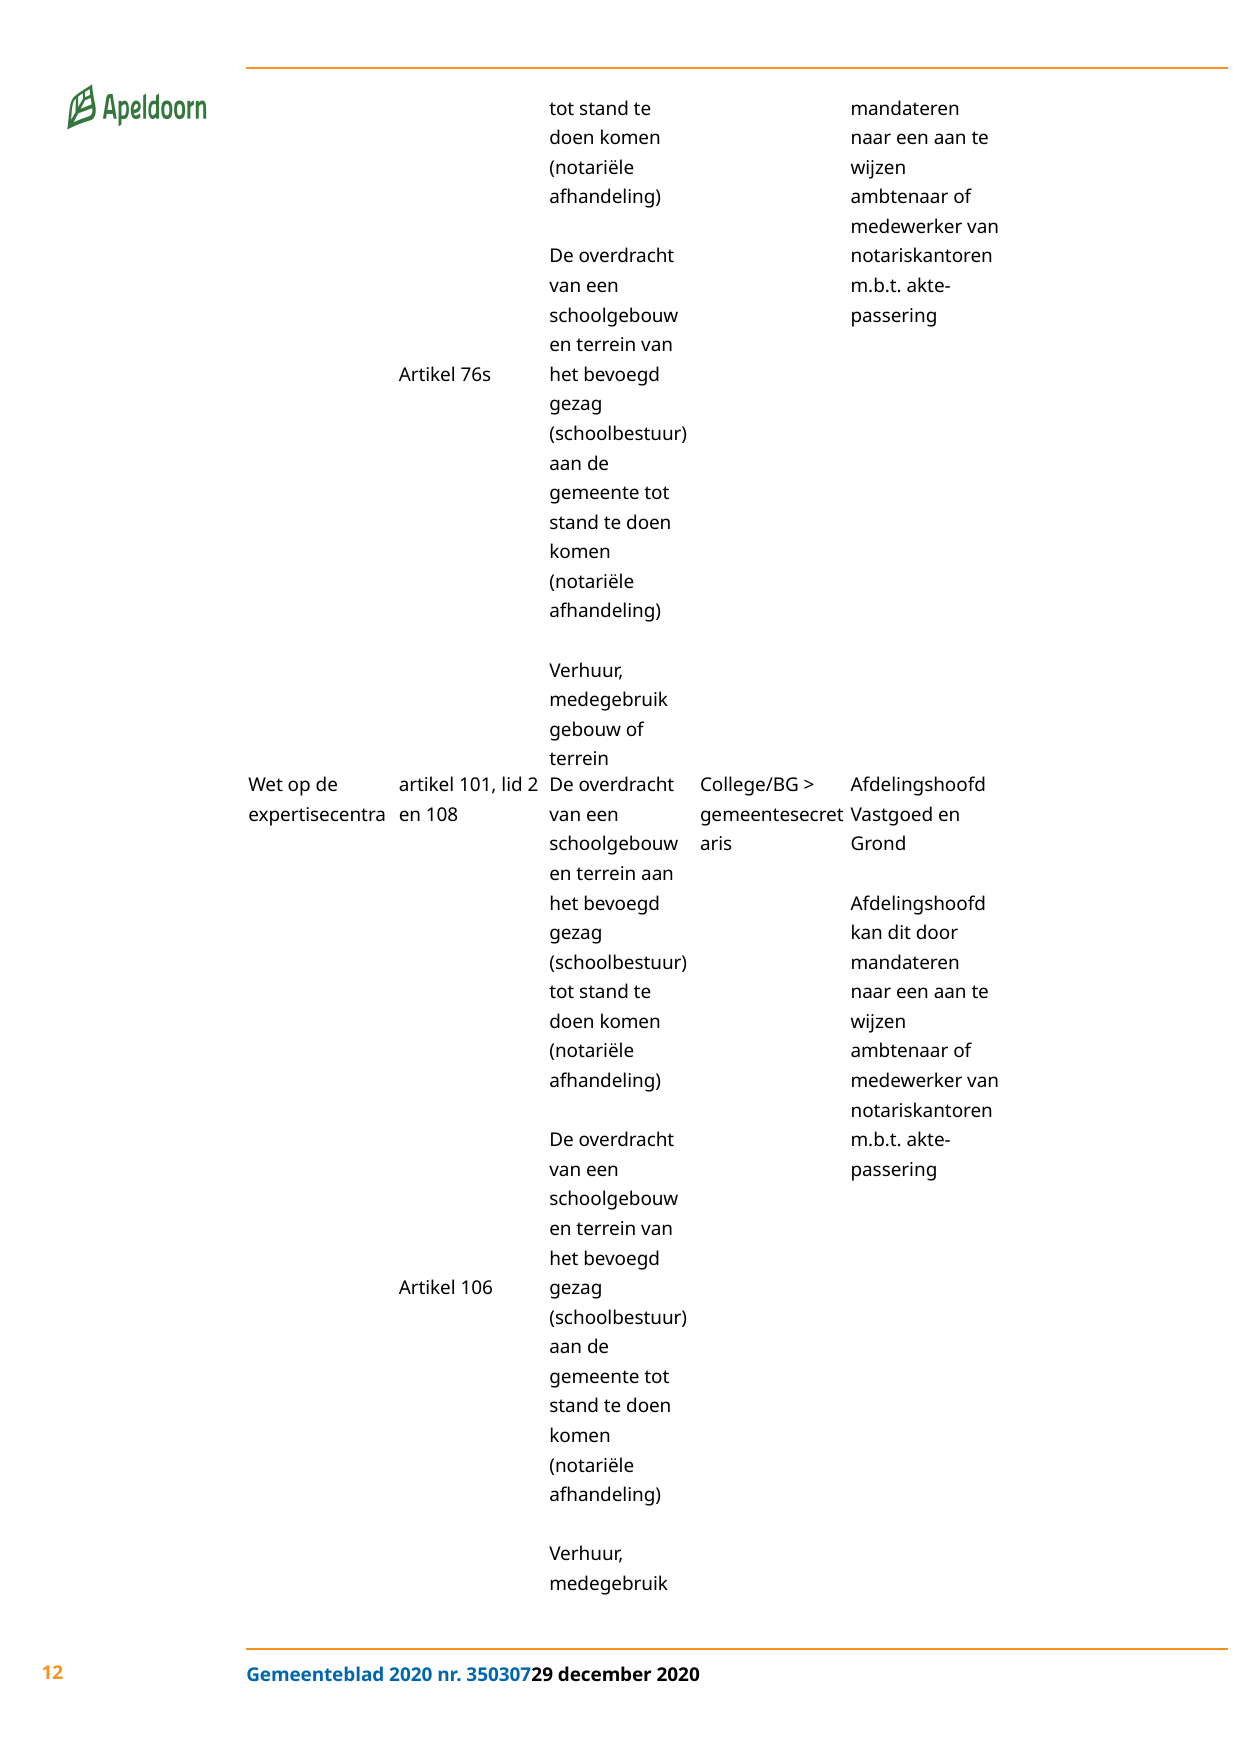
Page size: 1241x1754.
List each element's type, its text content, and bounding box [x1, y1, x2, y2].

table_cell Wet op de expertisecentra [248, 771, 398, 1596]
table_cell [248, 95, 398, 771]
table_cell tot stand te doen komen (notariële afhandeling) De overdracht van een schoolgebouw en terrein van het bevoegd gezag (schoolbestuur) aan de gemeente tot stand te doen komen (notariële afhandeling) Verhuur, medegebruik gebouw of terrein [549, 95, 700, 771]
table_cell [700, 95, 850, 771]
table_cell artikel 101, lid 2 en 108 Artikel 106 [399, 771, 549, 1596]
table_cell Artikel 76s [399, 95, 549, 771]
table_cell College/BG > gemeentesecretaris [700, 771, 850, 1596]
table_cell [1001, 771, 1152, 1596]
picture [41, 47, 231, 172]
table_cell mandateren naar een aan te wijzen ambtenaar of medewerker van notariskantoren m.b.t. akte-passering [850, 95, 1001, 771]
table_cell Afdelingshoofd Vastgoed en Grond Afdelingshoofd kan dit door mandateren naar een aan te wijzen ambtenaar of medewerker van notariskantoren m.b.t. akte-passering [850, 771, 1001, 1596]
table_cell De overdracht van een schoolgebouw en terrein aan het bevoegd gezag (schoolbestuur) tot stand te doen komen (notariële afhandeling) De overdracht van een schoolgebouw en terrein van het bevoegd gezag (schoolbestuur) aan de gemeente tot stand te doen komen (notariële afhandeling) Verhuur, medegebruik [549, 771, 700, 1596]
table_cell [1001, 95, 1152, 771]
